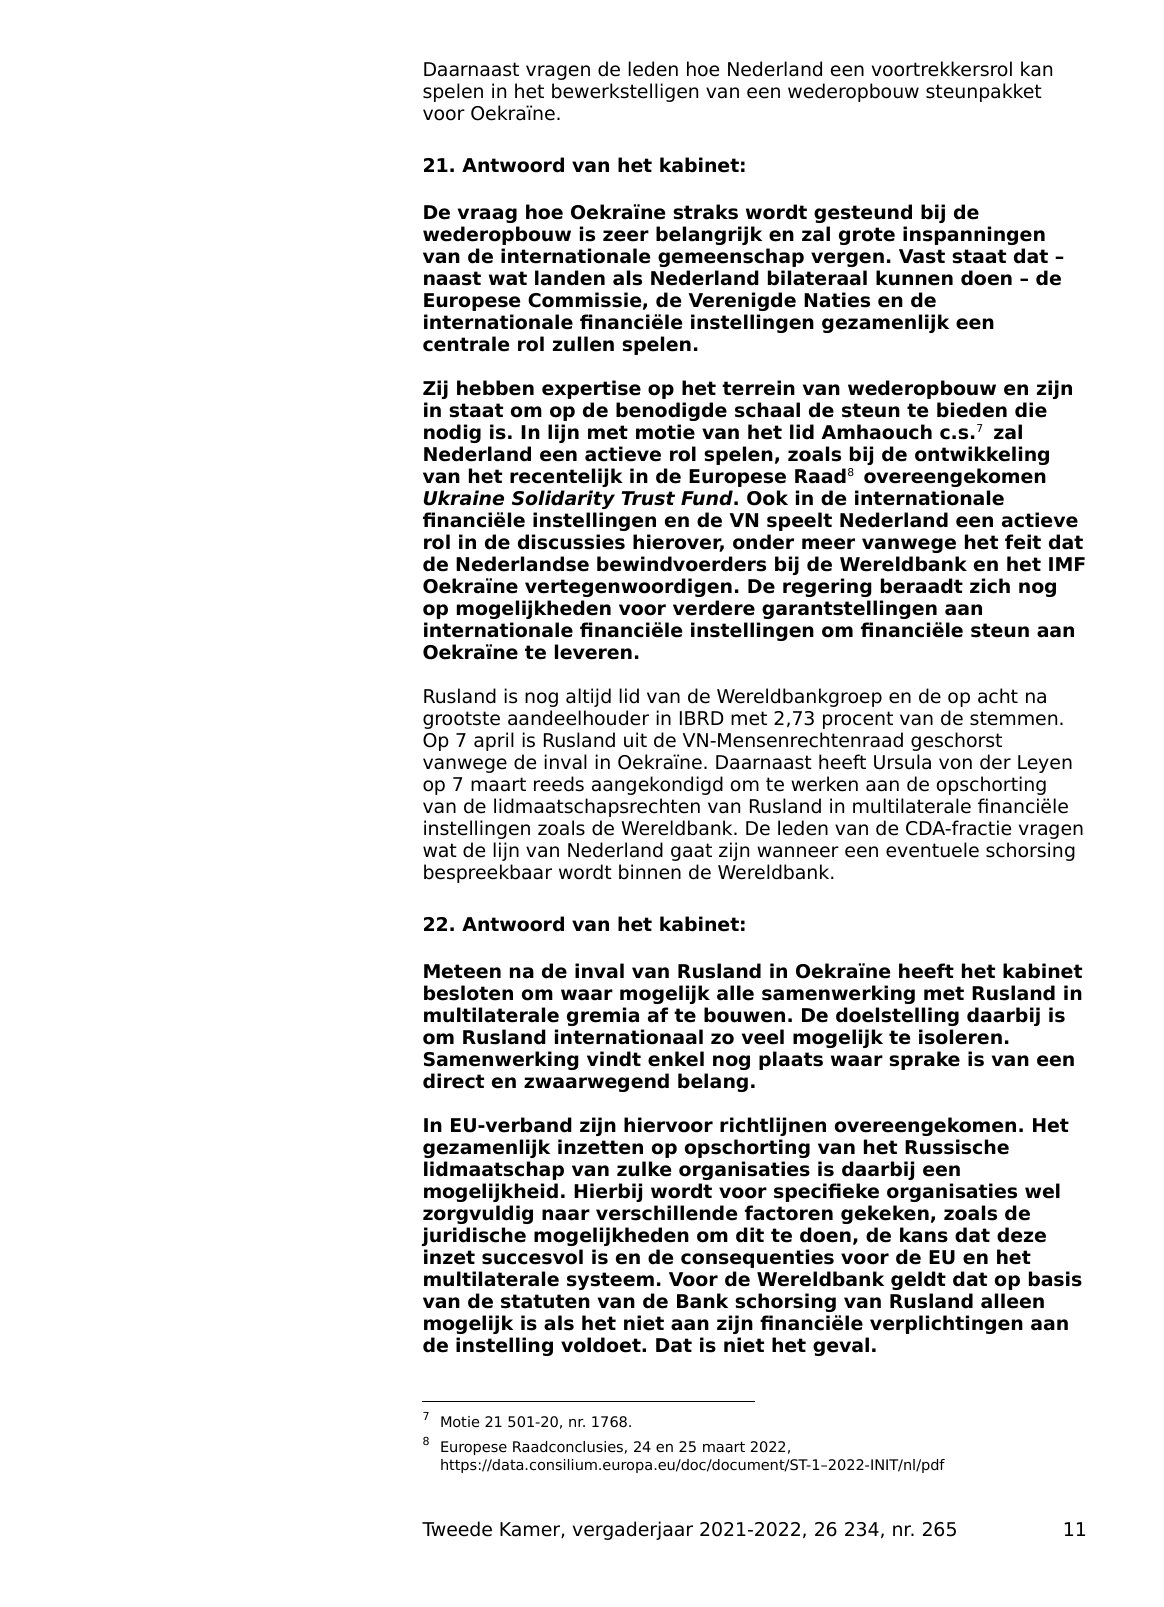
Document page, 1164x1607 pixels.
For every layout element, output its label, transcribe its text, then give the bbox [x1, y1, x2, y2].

text Daarnaast vragen de leden hoe Nederland een voortrekkersrol kan spelen in het bewerkstelligen van een wederopbouw steunpakket voor Oekraïne. [422, 59, 1087, 125]
subtitle 22. Antwoord van het kabinet: [422, 914, 1087, 936]
text Europese Raadconclusies, 24 en 25 maart 2022, https://data.consilium.europa.eu/doc/document/ST-1–2022-INIT/nl/pdf [422, 1435, 1087, 1474]
text Rusland is nog altijd lid van de Wereldbankgroep en de op acht na grootste aandeelhouder in IBRD met 2,73 procent van de stemmen. Op 7 april is Rusland uit de VN-Mensenrechtenraad geschorst vanwege de inval in Oekraïne. Daarnaast heeft Ursula von der Leyen op 7 maart reeds aangekondigd om te werken aan de opschorting van de lidmaatschapsrechten van Rusland in multilaterale financiële instellingen zoals de Wereldbank. De leden van de CDA-fractie vragen wat de lijn van Nederland gaat zijn wanneer een eventuele schorsing bespreekbaar wordt binnen de Wereldbank. [422, 686, 1087, 884]
text Motie 21 501-20, nr. 1768. [422, 1410, 1087, 1432]
text In EU-verband zijn hiervoor richtlijnen overeengekomen. Het gezamenlijk inzetten op opschorting van het Russische lidmaatschap van zulke organisaties is daarbij een mogelijkheid. Hierbij wordt voor specifieke organisaties wel zorgvuldig naar verschillende factoren gekeken, zoals de juridische mogelijkheden om dit te doen, de kans dat deze inzet succesvol is en de consequenties voor de EU en het multilaterale systeem. Voor de Wereldbank geldt dat op basis van de statuten van de Bank schorsing van Rusland alleen mogelijk is als het niet aan zijn financiële verplichtingen aan de instelling voldoet. Dat is niet het geval. [422, 1115, 1087, 1357]
text Zij hebben expertise op het terrein van wederopbouw en zijn in staat om op de benodigde schaal de steun te bieden die nodig is. In lijn met motie van het lid Amhaouch c.s. zal Nederland een actieve rol spelen, zoals bij de ontwikkeling van het recentelijk in de Europese Raad overeengekomen Ukraine Solidarity Trust Fund. Ook in de internationale financiële instellingen en de VN speelt Nederland een actieve rol in de discussies hierover, onder meer vanwege het feit dat de Nederlandse bewindvoerders bij de Wereldbank en het IMF Oekraïne vertegenwoordigen. De regering beraadt zich nog op mogelijkheden voor verdere garantstellingen aan internationale financiële instellingen om financiële steun aan Oekraïne te leveren. [422, 378, 1087, 664]
subtitle 21. Antwoord van het kabinet: [422, 155, 1087, 177]
text Meteen na de inval van Rusland in Oekraïne heeft het kabinet besloten om waar mogelijk alle samenwerking met Rusland in multilaterale gremia af te bouwen. De doelstelling daarbij is om Rusland internationaal zo veel mogelijk te isoleren. Samenwerking vindt enkel nog plaats waar sprake is van een direct en zwaarwegend belang. [422, 961, 1087, 1093]
text De vraag hoe Oekraïne straks wordt gesteund bij de wederopbouw is zeer belangrijk en zal grote inspanningen van de internationale gemeenschap vergen. Vast staat dat – naast wat landen als Nederland bilateraal kunnen doen – de Europese Commissie, de Verenigde Naties en de internationale financiële instellingen gezamenlijk een centrale rol zullen spelen. [422, 202, 1087, 356]
